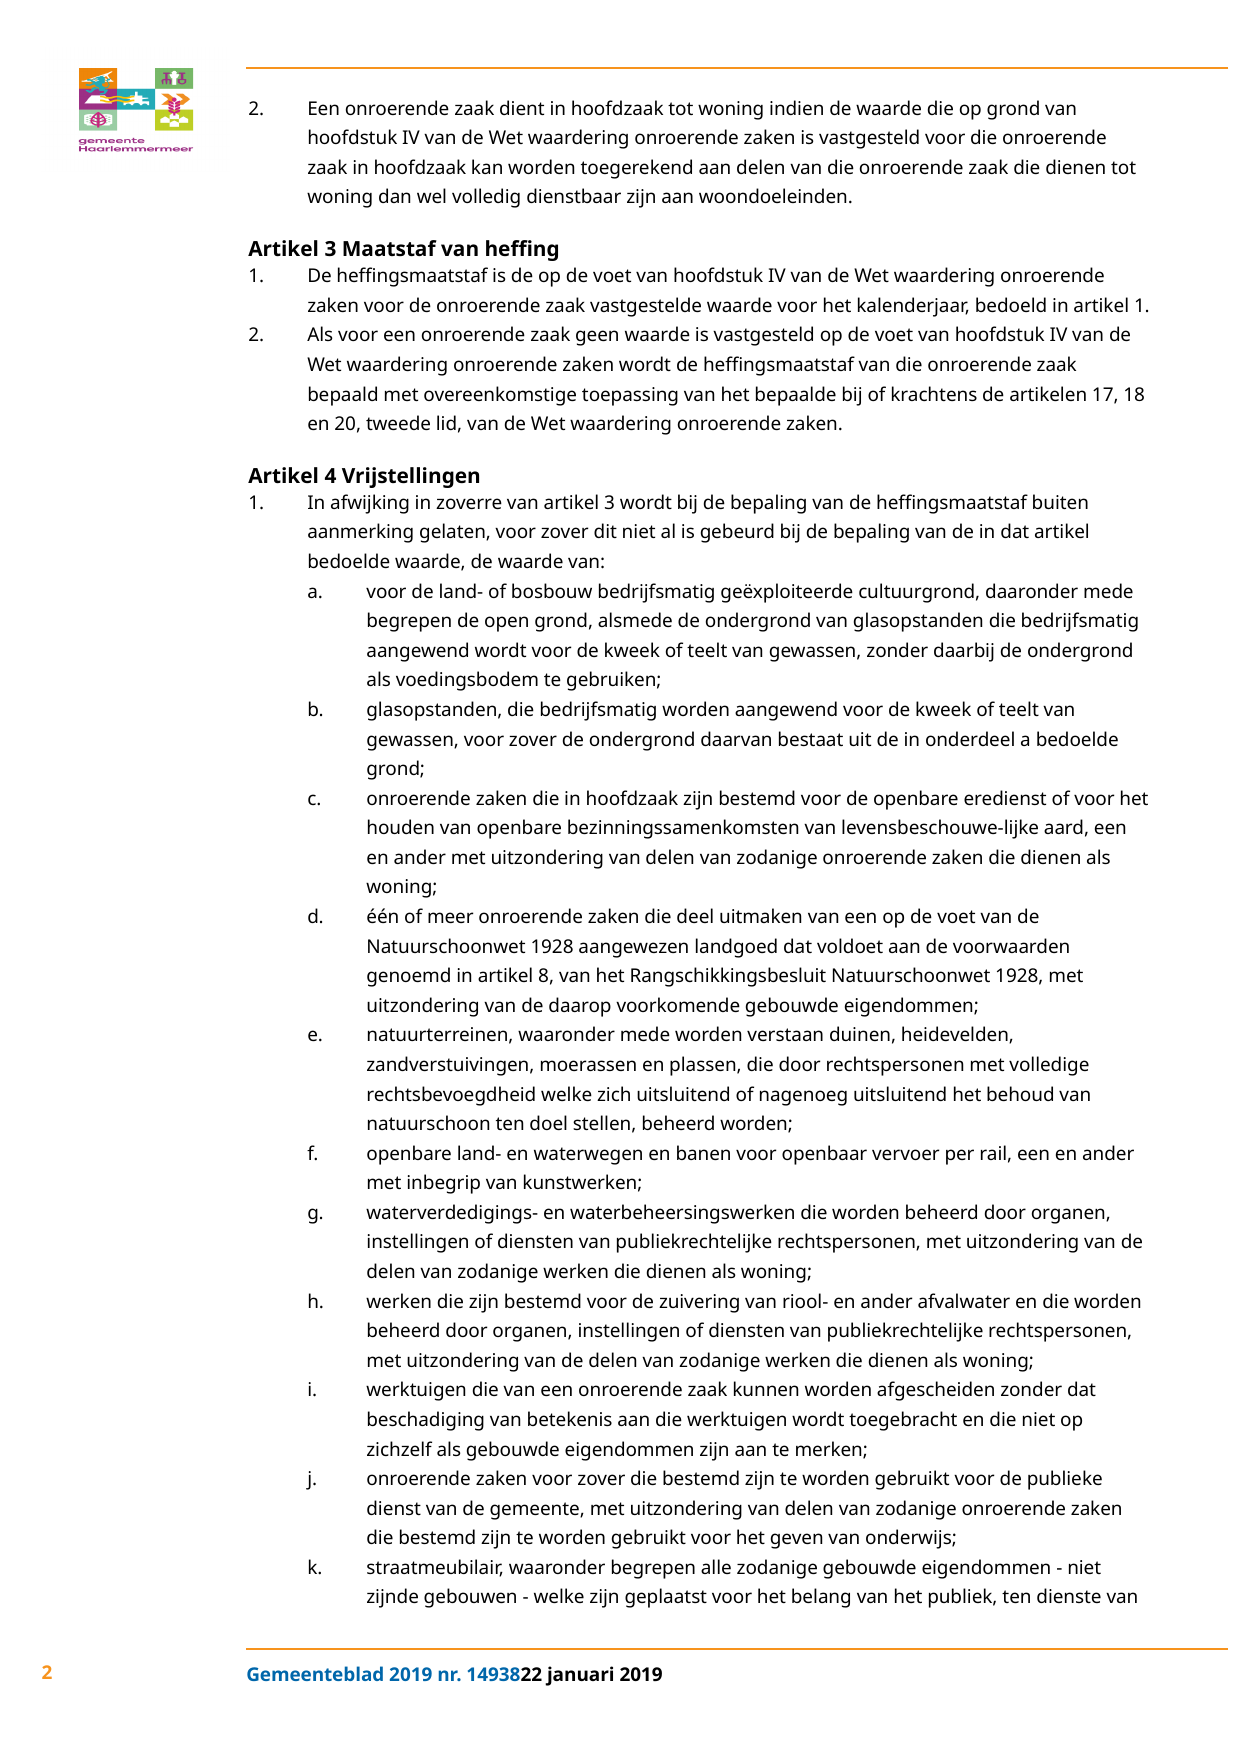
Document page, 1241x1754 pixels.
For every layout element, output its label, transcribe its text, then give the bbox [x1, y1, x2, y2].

list onroerende zaken voor zover die bestemd zijn te worden gebruikt voor de publieke dienst van de gemeente, met uitzondering van delen van zodanige onroerende zaken die bestemd zijn te worden gebruikt voor het geven van onderwijs; [307, 1465, 1152, 1550]
list openbare land- en waterwegen en banen voor openbaar vervoer per rail, een en ander met inbegrip van kunstwerken; [307, 1140, 1152, 1195]
list Een onroerende zaak dient in hoofdzaak tot woning indien de waarde die op grond van hoofdstuk IV van de Wet waardering onroerende zaken is vastgesteld voor die onroerende zaak in hoofdzaak kan worden toegerekend aan delen van die onroerende zaak die dienen tot woning dan wel volledig dienstbaar zijn aan woondoeleinden. [248, 95, 1152, 209]
list werken die zijn bestemd voor de zuivering van riool- en ander afvalwater en die worden beheerd door organen, instellingen of diensten van publiekrechtelijke rechtspersonen, met uitzondering van de delen van zodanige werken die dienen als woning; [307, 1288, 1152, 1373]
list onroerende zaken die in hoofdzaak zijn bestemd voor de openbare eredienst of voor het houden van openbare bezinningssamenkomsten van levensbeschouwe-lijke aard, een en ander met uitzondering van delen van zodanige onroerende zaken die dienen als woning; [307, 785, 1152, 899]
list werktuigen die van een onroerende zaak kunnen worden afgescheiden zonder dat beschadiging van betekenis aan die werktuigen wordt toegebracht en die niet op zichzelf als gebouwde eigendommen zijn aan te merken; [307, 1377, 1152, 1462]
list Als voor een onroerende zaak geen waarde is vastgesteld op de voet van hoofdstuk IV van de Wet waardering onroerende zaken wordt de heffingsmaatstaf van die onroerende zaak bepaald met overeenkomstige toepassing van het bepaalde bij of krachtens de artikelen 17, 18 en 20, tweede lid, van de Wet waardering onroerende zaken. [248, 322, 1152, 436]
list één of meer onroerende zaken die deel uitmaken van een op de voet van de Natuurschoonwet 1928 aangewezen landgoed dat voldoet aan de voorwaarden genoemd in artikel 8, van het Rangschikkingsbesluit Natuurschoonwet 1928, met uitzondering van de daarop voorkomende gebouwde eigendommen; [307, 903, 1152, 1018]
text Artikel 4 Vrijstellingen [248, 461, 1152, 489]
list voor de land- of bosbouw bedrijfsmatig geëxploiteerde cultuurgrond, daaronder mede begrepen de open grond, alsmede de ondergrond van glasopstanden die bedrijfsmatig aangewend wordt voor de kweek of teelt van gewassen, zonder daarbij de ondergrond als voedingsbodem te gebruiken; [307, 578, 1152, 692]
list In afwijking in zoverre van artikel 3 wordt bij de bepaling van de heffingsmaatstaf buiten aanmerking gelaten, voor zover dit niet al is gebeurd bij de bepaling van de in dat artikel bedoelde waarde, de waarde van: [248, 489, 1152, 574]
list glasopstanden, die bedrijfsmatig worden aangewend voor de kweek of teelt van gewassen, voor zover de ondergrond daarvan bestaat uit de in onderdeel a bedoelde grond; [307, 696, 1152, 781]
picture [41, 47, 231, 172]
list natuurterreinen, waaronder mede worden verstaan duinen, heidevelden, zandverstuivingen, moerassen en plassen, die door rechtspersonen met volledige rechtsbevoegdheid welke zich uitsluitend of nagenoeg uitsluitend het behoud van natuurschoon ten doel stellen, beheerd worden; [307, 1022, 1152, 1136]
list waterverdedigings- en waterbeheersingswerken die worden beheerd door organen, instellingen of diensten van publiekrechtelijke rechtspersonen, met uitzondering van de delen van zodanige werken die dienen als woning; [307, 1199, 1152, 1284]
list straatmeubilair, waaronder begrepen alle zodanige gebouwde eigendommen - niet zijnde gebouwen - welke zijn geplaatst voor het belang van het publiek, ten dienste van [307, 1554, 1152, 1609]
list De heffingsmaatstaf is de op de voet van hoofdstuk IV van de Wet waardering onroerende zaken voor de onroerende zaak vastgestelde waarde voor het kalenderjaar, bedoeld in artikel 1. [248, 262, 1152, 318]
text Artikel 3 Maatstaf van heffing [248, 234, 1152, 262]
